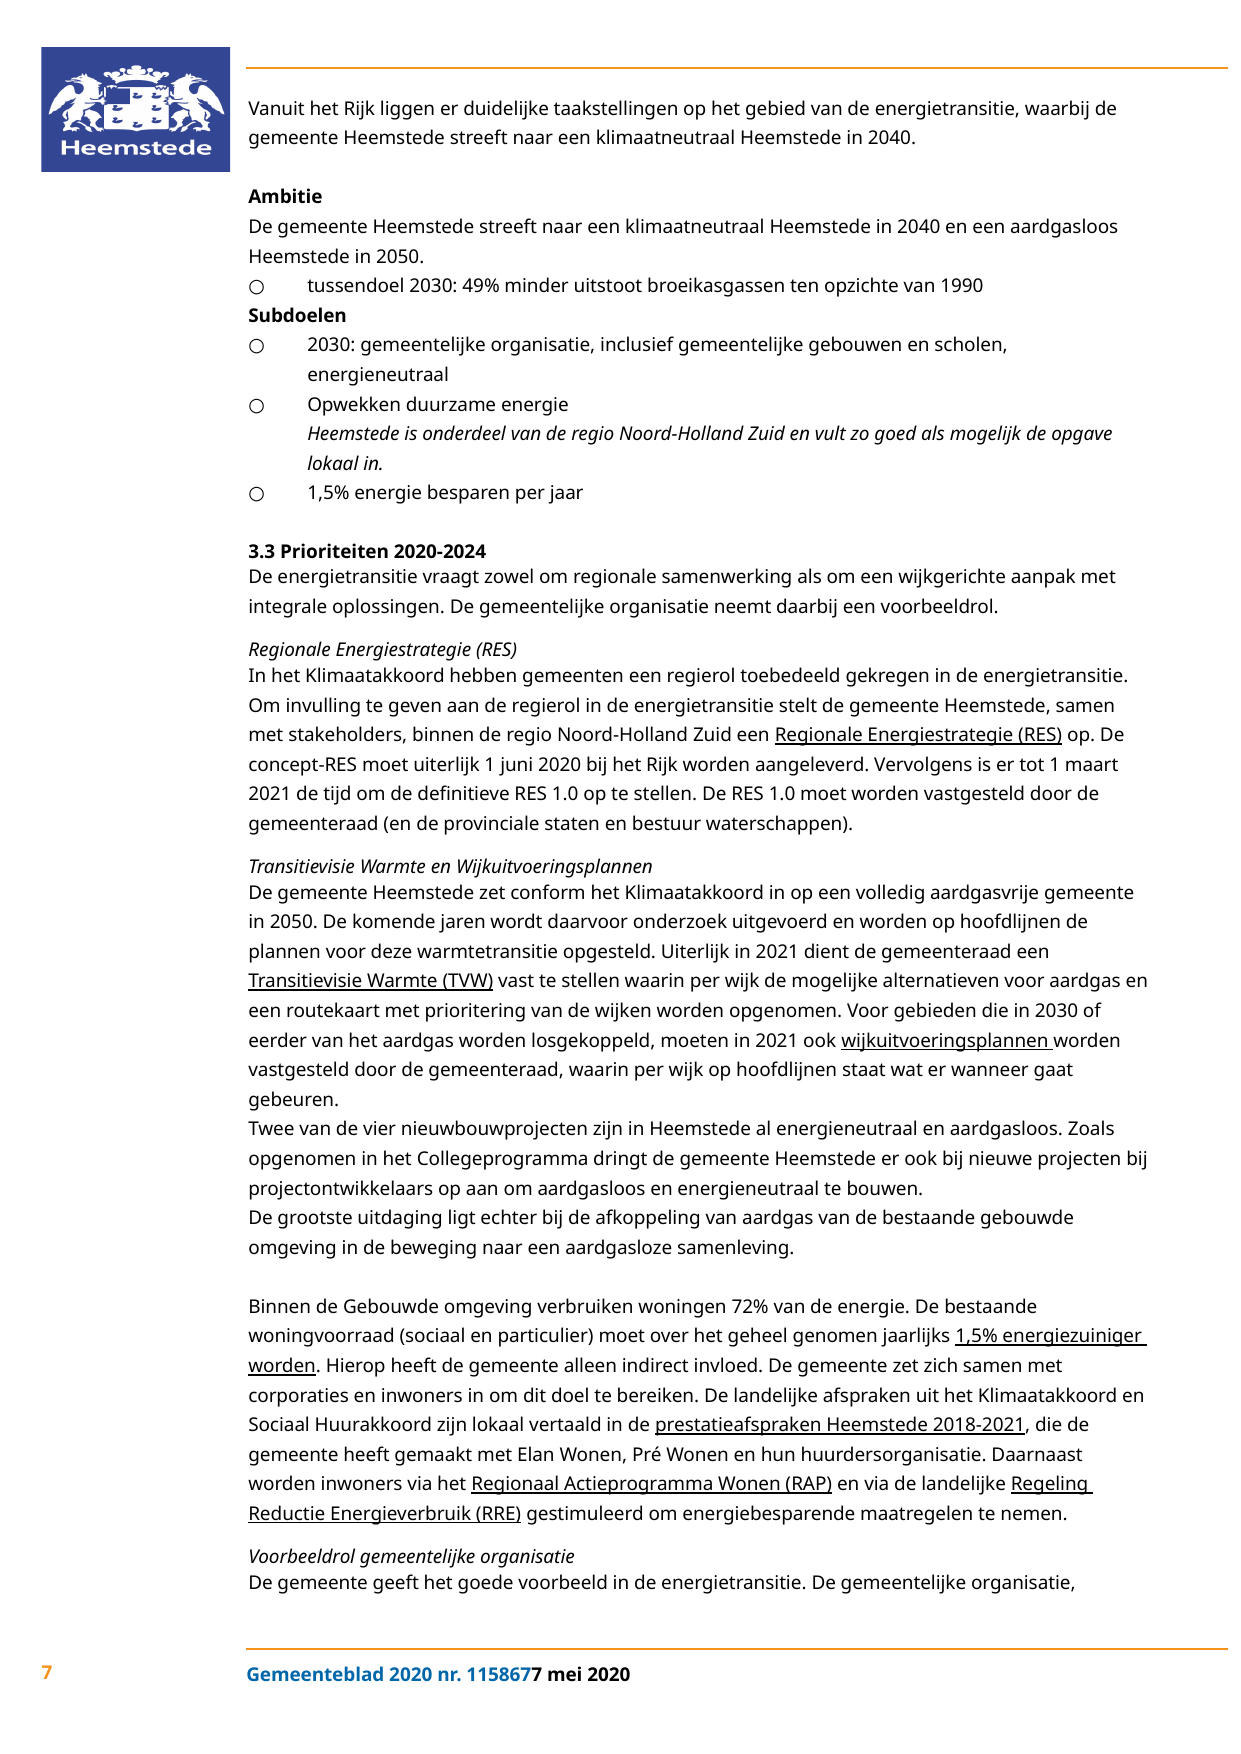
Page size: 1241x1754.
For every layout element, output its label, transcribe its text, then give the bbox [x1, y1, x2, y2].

text Vanuit het Rijk liggen er duidelijke taakstellingen op het gebied van de energietransitie, waarbij de gemeente Heemstede streeft naar een klimaatneutraal Heemstede in 2040. [248, 95, 1152, 150]
text Regionale Energiestrategie (RES) [248, 636, 1152, 662]
picture [41, 47, 231, 172]
text Twee van de vier nieuwbouwprojecten zijn in Heemstede al energieneutraal en aardgasloos. Zoals opgenomen in het Collegeprogramma dringt de gemeente Heemstede er ook bij nieuwe projecten bij projectontwikkelaars op aan om aardgasloos en energieneutraal te bouwen. [248, 1116, 1152, 1201]
text De grootste uitdaging ligt echter bij de afkoppeling van aardgas van de bestaande gebouwde omgeving in de beweging naar een aardgasloze samenleving. [248, 1204, 1152, 1260]
text De gemeente Heemstede zet conform het Klimaatakkoord in op een volledig aardgasvrije gemeente in 2050. De komende jaren wordt daarvoor onderzoek uitgevoerd en worden op hoofdlijnen de plannen voor deze warmtetransitie opgesteld. Uiterlijk in 2021 dient de gemeenteraad een Transitievisie Warmte (TVW) vast te stellen waarin per wijk de mogelijke alternatieven voor aardgas en een routekaart met prioritering van de wijken worden opgenomen. Voor gebieden die in 2030 of eerder van het aardgas worden losgekoppeld, moeten in 2021 ook wijkuitvoeringsplannen worden vastgesteld door de gemeenteraad, waarin per wijk op hoofdlijnen staat wat er wanneer gaat gebeuren. [248, 879, 1152, 1112]
text Binnen de Gebouwde omgeving verbruiken woningen 72% van de energie. De bestaande woningvoorraad (sociaal en particulier) moet over het geheel genomen jaarlijks 1,5% energiezuiniger worden. Hierop heeft de gemeente alleen indirect invloed. De gemeente zet zich samen met corporaties en inwoners in om dit doel te bereiken. De landelijke afspraken uit het Klimaatakkoord en Sociaal Huurakkoord zijn lokaal vertaald in de prestatieafspraken Heemstede 2018-2021, die de gemeente heeft gemaakt met Elan Wonen, Pré Wonen en hun huurdersorganisatie. Daarnaast worden inwoners via het Regionaal Actieprogramma Wonen (RAP) en via de landelijke Regeling Reductie Energieverbruik (RRE) gestimuleerd om energiebesparende maatregelen te nemen. [248, 1293, 1152, 1526]
text De energietransitie vraagt zowel om regionale samenwerking als om een wijkgerichte aanpak met integrale oplossingen. De gemeentelijke organisatie neemt daarbij een voorbeeldrol. [248, 564, 1152, 619]
text De gemeente geeft het goede voorbeeld in de energietransitie. De gemeentelijke organisatie, [248, 1569, 1152, 1595]
text Voorbeeldrol gemeentelijke organisatie [248, 1543, 1152, 1569]
table_header Ambitie De gemeente Heemstede streeft naar een klimaatneutraal Heemstede in 2040 en een aardgasloos Heemstede in 2050. tussendoel 2030: 49% minder uitstoot broeikasgassen ten opzichte van 1990 Subdoelen 2030: gemeentelijke organisatie, inclusief gemeentelijke gebouwen en scholen, energieneutraal Opwekken duurzame energie Heemstede is onderdeel van de regio Noord-Holland Zuid en vult zo goed als mogelijk de opgave lokaal in. 1,5% energie besparen per jaar [248, 184, 1152, 505]
text Transitievisie Warmte en Wijkuitvoeringsplannen [248, 853, 1152, 879]
text 3.3 Prioriteiten 2020-2024 [248, 538, 1152, 564]
text In het Klimaatakkoord hebben gemeenten een regierol toebedeeld gekregen in de energietransitie. Om invulling te geven aan de regierol in de energietransitie stelt de gemeente Heemstede, samen met stakeholders, binnen de regio Noord-Holland Zuid een Regionale Energiestrategie (RES) op. De concept-RES moet uiterlijk 1 juni 2020 bij het Rijk worden aangeleverd. Vervolgens is er tot 1 maart 2021 de tijd om de definitieve RES 1.0 op te stellen. De RES 1.0 moet worden vastgesteld door de gemeenteraad (en de provinciale staten en bestuur waterschappen). [248, 662, 1152, 836]
